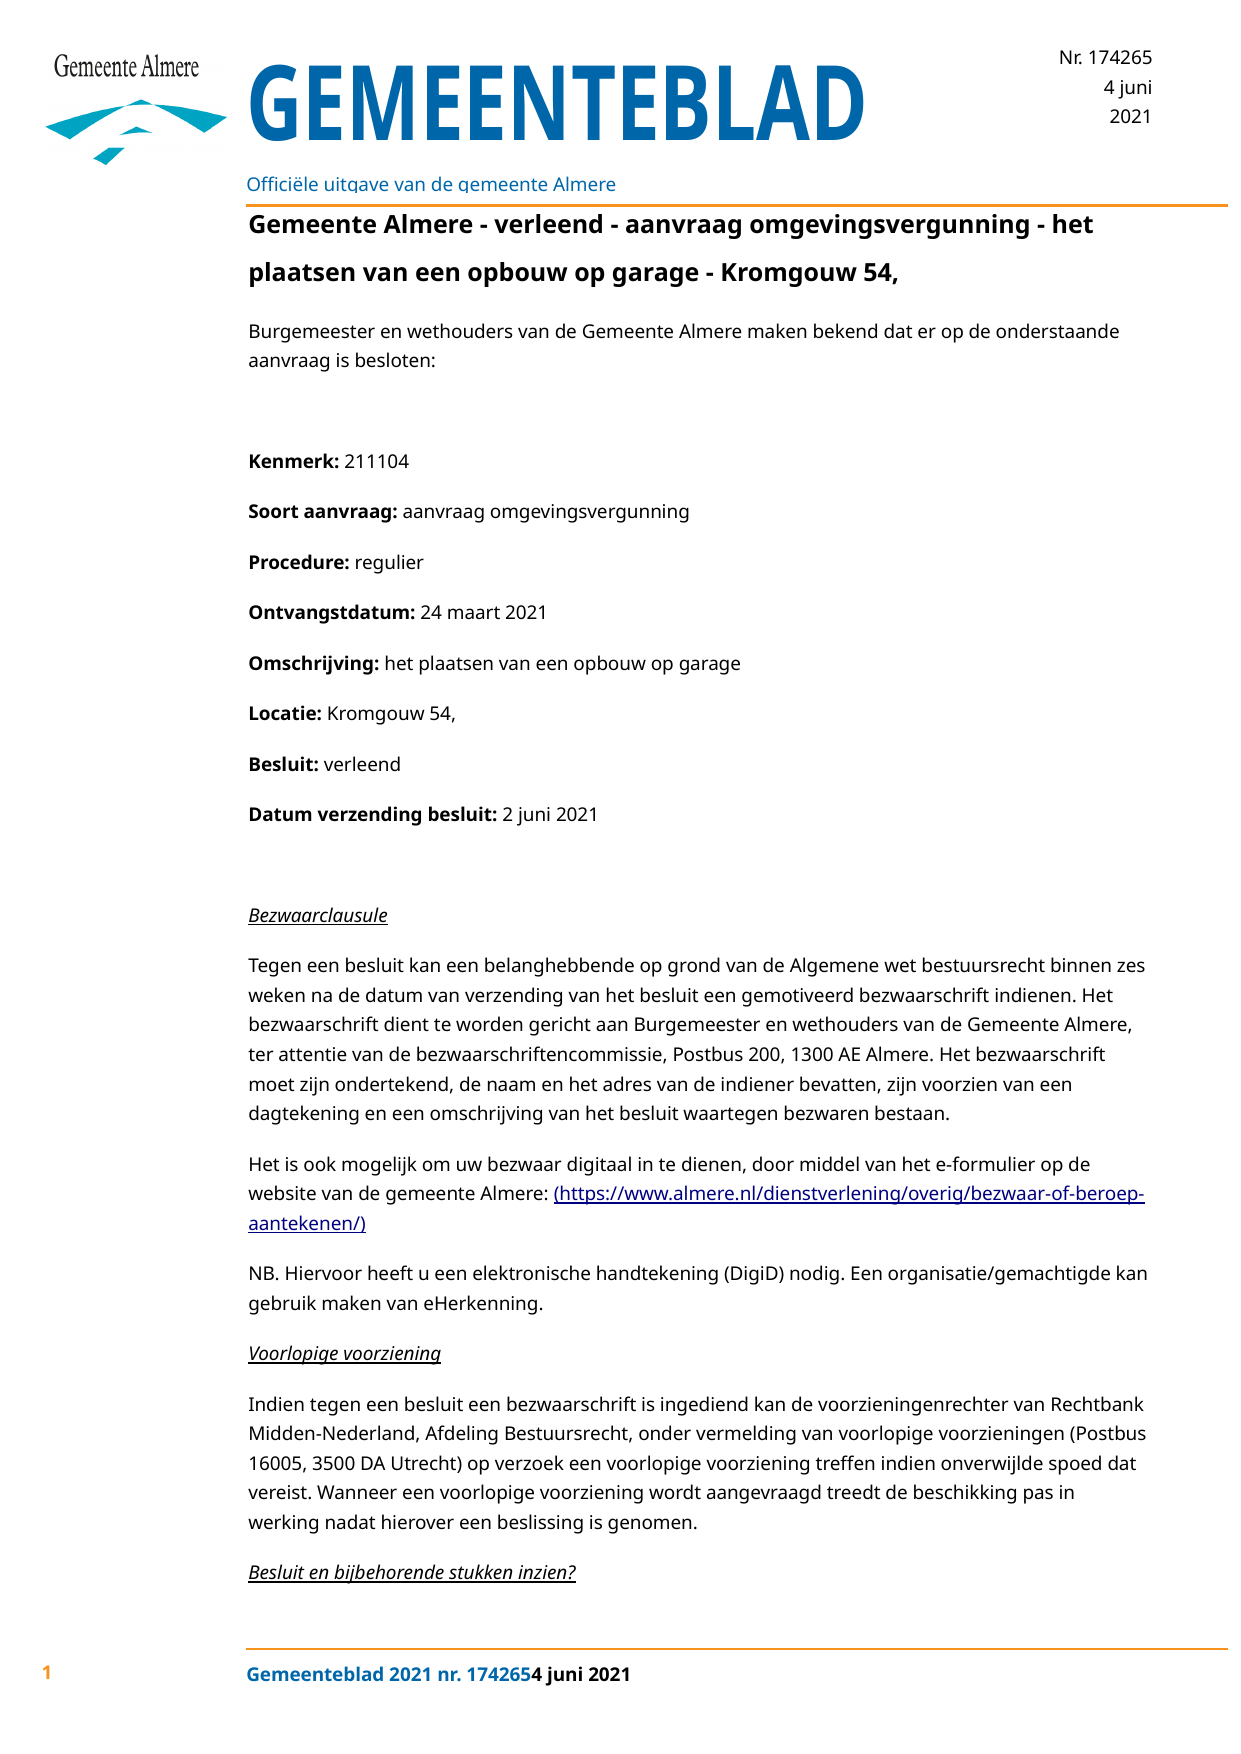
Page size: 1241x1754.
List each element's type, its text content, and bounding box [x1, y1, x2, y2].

text Ontvangstdatum: 24 maart 2021 [248, 599, 1152, 625]
text Voorlopige voorziening [248, 1340, 1152, 1366]
text Burgemeester en wethouders van de Gemeente Almere maken bekend dat er op de onderstaande aanvraag is besloten: [248, 318, 1152, 373]
text Omschrijving: het plaatsen van een opbouw op garage [248, 650, 1152, 676]
text Het is ook mogelijk om uw bezwaar digitaal in te dienen, door middel van het e-formulier op de website van de gemeente Almere: (https://www.almere.nl/dienstverlening/overig/bezwaar-of-beroep-aantekenen/) [248, 1151, 1152, 1236]
text Soort aanvraag: aanvraag omgevingsvergunning [248, 499, 1152, 524]
text Tegen een besluit kan een belanghebbende op grond van de Algemene wet bestuursrecht binnen zes weken na de datum van verzending van het besluit een gemotiveerd bezwaarschrift indienen. Het bezwaarschrift dient te worden gericht aan Burgemeester en wethouders van de Gemeente Almere, ter attentie van de bezwaarschriftencommissie, Postbus 200, 1300 AE Almere. Het bezwaarschrift moet zijn ondertekend, de naam en het adres van de indiener bevatten, zijn voorzien van een dagtekening en een omschrijving van het besluit waartegen bezwaren bestaan. [248, 952, 1152, 1126]
text Kenmerk: 211104 [248, 448, 1152, 474]
text Procedure: regulier [248, 549, 1152, 575]
text Besluit: verleend [248, 751, 1152, 777]
text Datum verzending besluit: 2 juni 2021 [248, 801, 1152, 827]
text Gemeente Almere - verleend - aanvraag omgevingsvergunning - het plaatsen van een opbouw op garage - Kromgouw 54, [248, 207, 1152, 288]
text Bezwaarclausule [248, 902, 1152, 928]
text Locatie: Kromgouw 54, [248, 700, 1152, 726]
text Besluit en bijbehorende stukken inzien? [248, 1559, 1152, 1585]
text Indien tegen een besluit een bezwaarschrift is ingediend kan de voorzieningenrechter van Rechtbank Midden-Nederland, Afdeling Bestuursrecht, onder vermelding van voorlopige voorzieningen (Postbus 16005, 3500 DA Utrecht) op verzoek een voorlopige voorziening treffen indien onverwijlde spoed dat vereist. Wanneer een voorlopige voorziening wordt aangevraagd treedt de beschikking pas in werking nadat hierover een beslissing is genomen. [248, 1391, 1152, 1535]
picture [41, 47, 231, 172]
text NB. Hiervoor heeft u een elektronische handtekening (DigiD) nodig. Een organisatie/gemachtigde kan gebruik maken van eHerkenning. [248, 1260, 1152, 1316]
